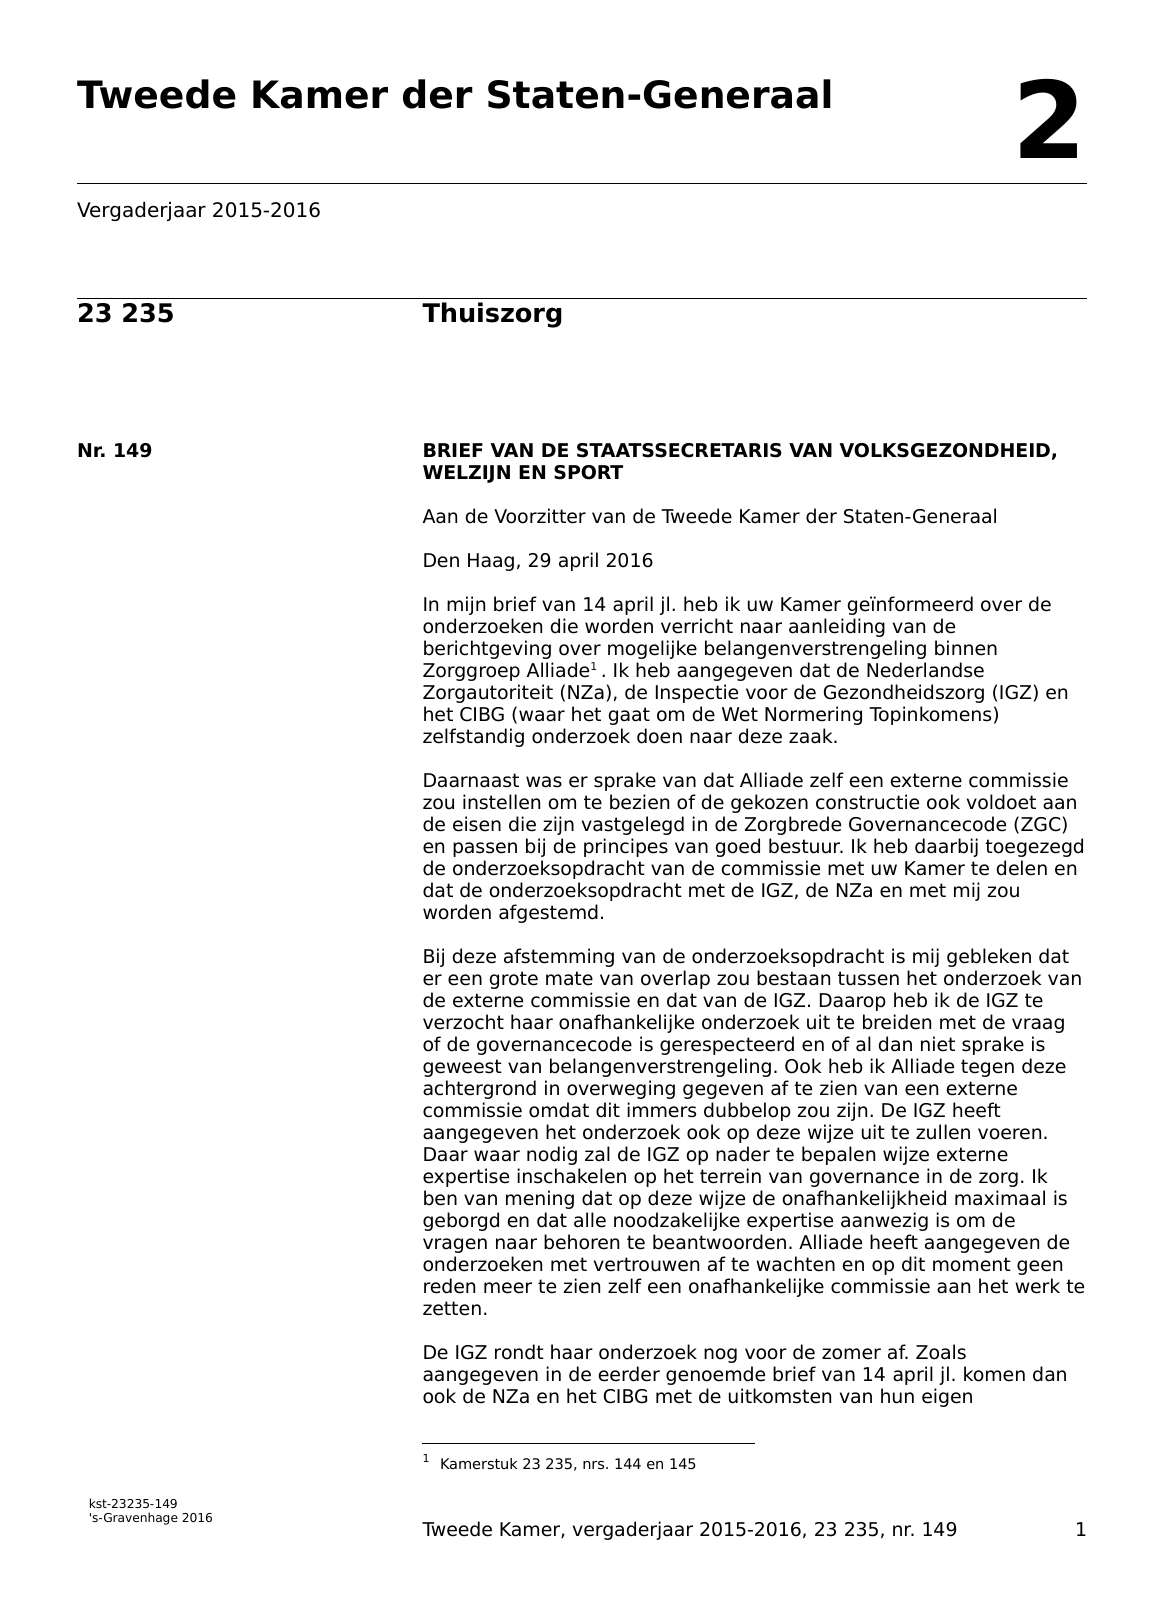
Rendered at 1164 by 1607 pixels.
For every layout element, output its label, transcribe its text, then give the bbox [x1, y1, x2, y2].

subtitle 23 235 Thuiszorg [77, 299, 1087, 329]
table_header 2 [886, 59, 1087, 183]
table_header Tweede Kamer der Staten-Generaal [77, 59, 886, 183]
text 's-Gravenhage 2016 [88, 1511, 323, 1525]
text Aan de Voorzitter van de Tweede Kamer der Staten-Generaal [422, 506, 1087, 528]
text De IGZ rondt haar onderzoek nog voor de zomer af. Zoals aangegeven in de eerder genoemde brief van 14 april jl. komen dan ook de NZa en het CIBG met de uitkomsten van hun eigen [422, 1342, 1087, 1408]
text kst-23235-149 [88, 1497, 323, 1511]
text Bij deze afstemming van de onderzoeksopdracht is mij gebleken dat er een grote mate van overlap zou bestaan tussen het onderzoek van de externe commissie en dat van de IGZ. Daarop heb ik de IGZ te verzocht haar onafhankelijke onderzoek uit te breiden met de vraag of de governancecode is gerespecteerd en of al dan niet sprake is geweest van belangenverstrengeling. Ook heb ik Alliade tegen deze achtergrond in overweging gegeven af te zien van een externe commissie omdat dit immers dubbelop zou zijn. De IGZ heeft aangegeven het onderzoek ook op deze wijze uit te zullen voeren. Daar waar nodig zal de IGZ op nader te bepalen wijze externe expertise inschakelen op het terrein van governance in de zorg. Ik ben van mening dat op deze wijze de onafhankelijkheid maximaal is geborgd en dat alle noodzakelijke expertise aanwezig is om de vragen naar behoren te beantwoorden. Alliade heeft aangegeven de onderzoeken met vertrouwen af te wachten en op dit moment geen reden meer te zien zelf een onafhankelijke commissie aan het werk te zetten. [422, 946, 1087, 1320]
text In mijn brief van 14 april jl. heb ik uw Kamer geïnformeerd over de onderzoeken die worden verricht naar aanleiding van de berichtgeving over mogelijke belangenverstrengeling binnen Zorggroep Alliade. Ik heb aangegeven dat de Nederlandse Zorgautoriteit (NZa), de Inspectie voor de Gezondheidszorg (IGZ) en het CIBG (waar het gaat om de Wet Normering Topinkomens) zelfstandig onderzoek doen naar deze zaak. [422, 594, 1087, 748]
text Daarnaast was er sprake van dat Alliade zelf een externe commissie zou instellen om te bezien of de gekozen constructie ook voldoet aan de eisen die zijn vastgelegd in de Zorgbrede Governancecode (ZGC) en passen bij de principes van goed bestuur. Ik heb daarbij toegezegd de onderzoeksopdracht van de commissie met uw Kamer te delen en dat de onderzoeksopdracht met de IGZ, de NZa en met mij zou worden afgestemd. [422, 770, 1087, 924]
text Kamerstuk 23 235, nrs. 144 en 145 [422, 1452, 1087, 1474]
table_cell Vergaderjaar 2015-2016 [77, 184, 1087, 298]
subtitle Nr. 149 BRIEF VAN DE STAATSSECRETARIS VAN VOLKSGEZONDHEID, WELZIJN EN SPORT [77, 440, 1087, 484]
text Den Haag, 29 april 2016 [422, 550, 1087, 572]
